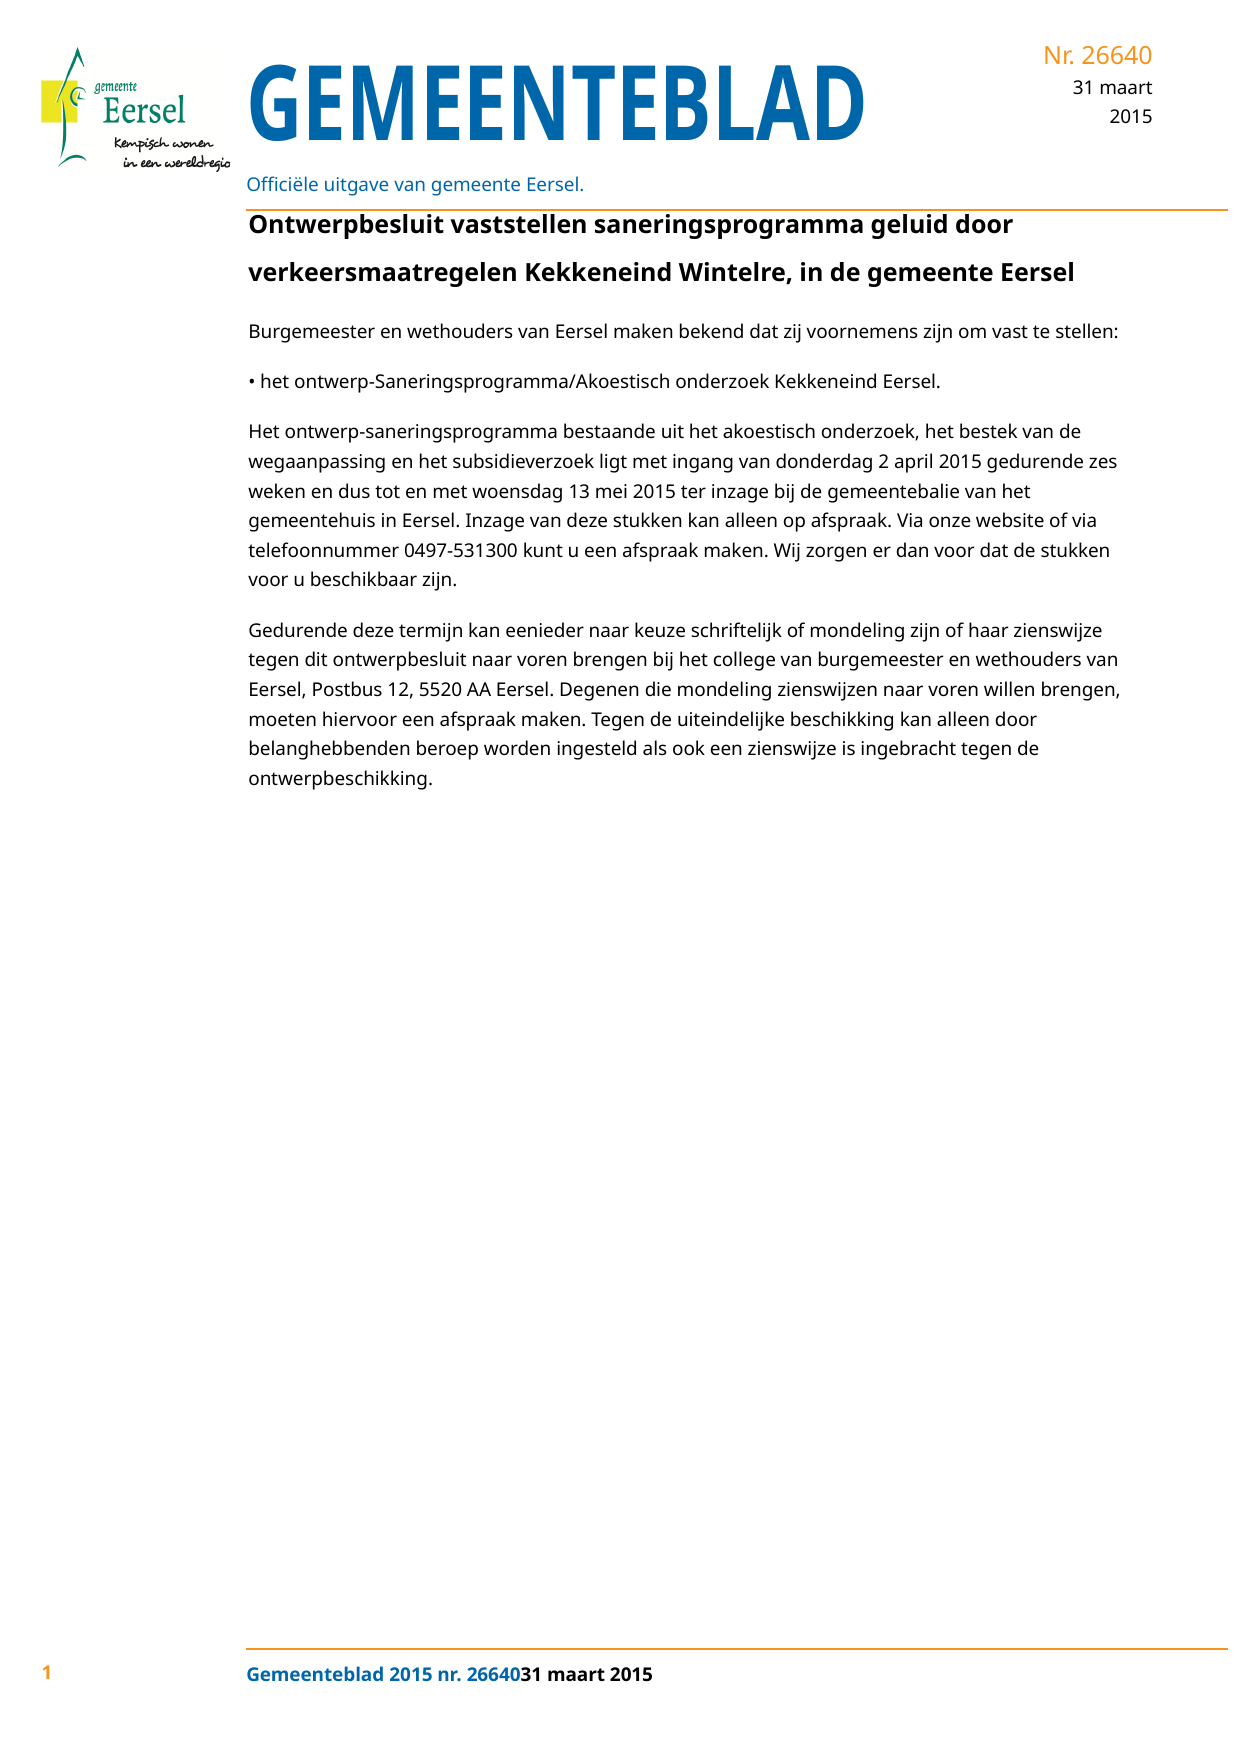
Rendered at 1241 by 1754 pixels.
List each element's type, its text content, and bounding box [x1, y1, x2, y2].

text Burgemeester en wethouders van Eersel maken bekend dat zij voornemens zijn om vast te stellen: [248, 318, 1152, 344]
text Het ontwerp-saneringsprogramma bestaande uit het akoestisch onderzoek, het bestek van de wegaanpassing en het subsidieverzoek ligt met ingang van donderdag 2 april 2015 gedurende zes weken en dus tot en met woensdag 13 mei 2015 ter inzage bij de gemeentebalie van het gemeentehuis in Eersel. Inzage van deze stukken kan alleen op afspraak. Via onze website of via telefoonnummer 0497-531300 kunt u een afspraak maken. Wij zorgen er dan voor dat de stukken voor u beschikbaar zijn. [248, 419, 1152, 592]
text Ontwerpbesluit vaststellen saneringsprogramma geluid door verkeersmaatregelen Kekkeneind Wintelre, in de gemeente Eersel [248, 211, 1152, 288]
text Gedurende deze termijn kan eenieder naar keuze schriftelijk of mondeling zijn of haar zienswijze tegen dit ontwerpbesluit naar voren brengen bij het college van burgemeester en wethouders van Eersel, Postbus 12, 5520 AA Eersel. Degenen die mondeling zienswijzen naar voren willen brengen, moeten hiervoor een afspraak maken. Tegen de uiteindelijke beschikking kan alleen door belanghebbenden beroep worden ingesteld als ook een zienswijze is ingebracht tegen de ontwerpbeschikking. [248, 617, 1152, 791]
picture [41, 47, 231, 172]
text • het ontwerp-Saneringsprogramma/Akoestisch onderzoek Kekkeneind Eersel. [248, 368, 1152, 394]
